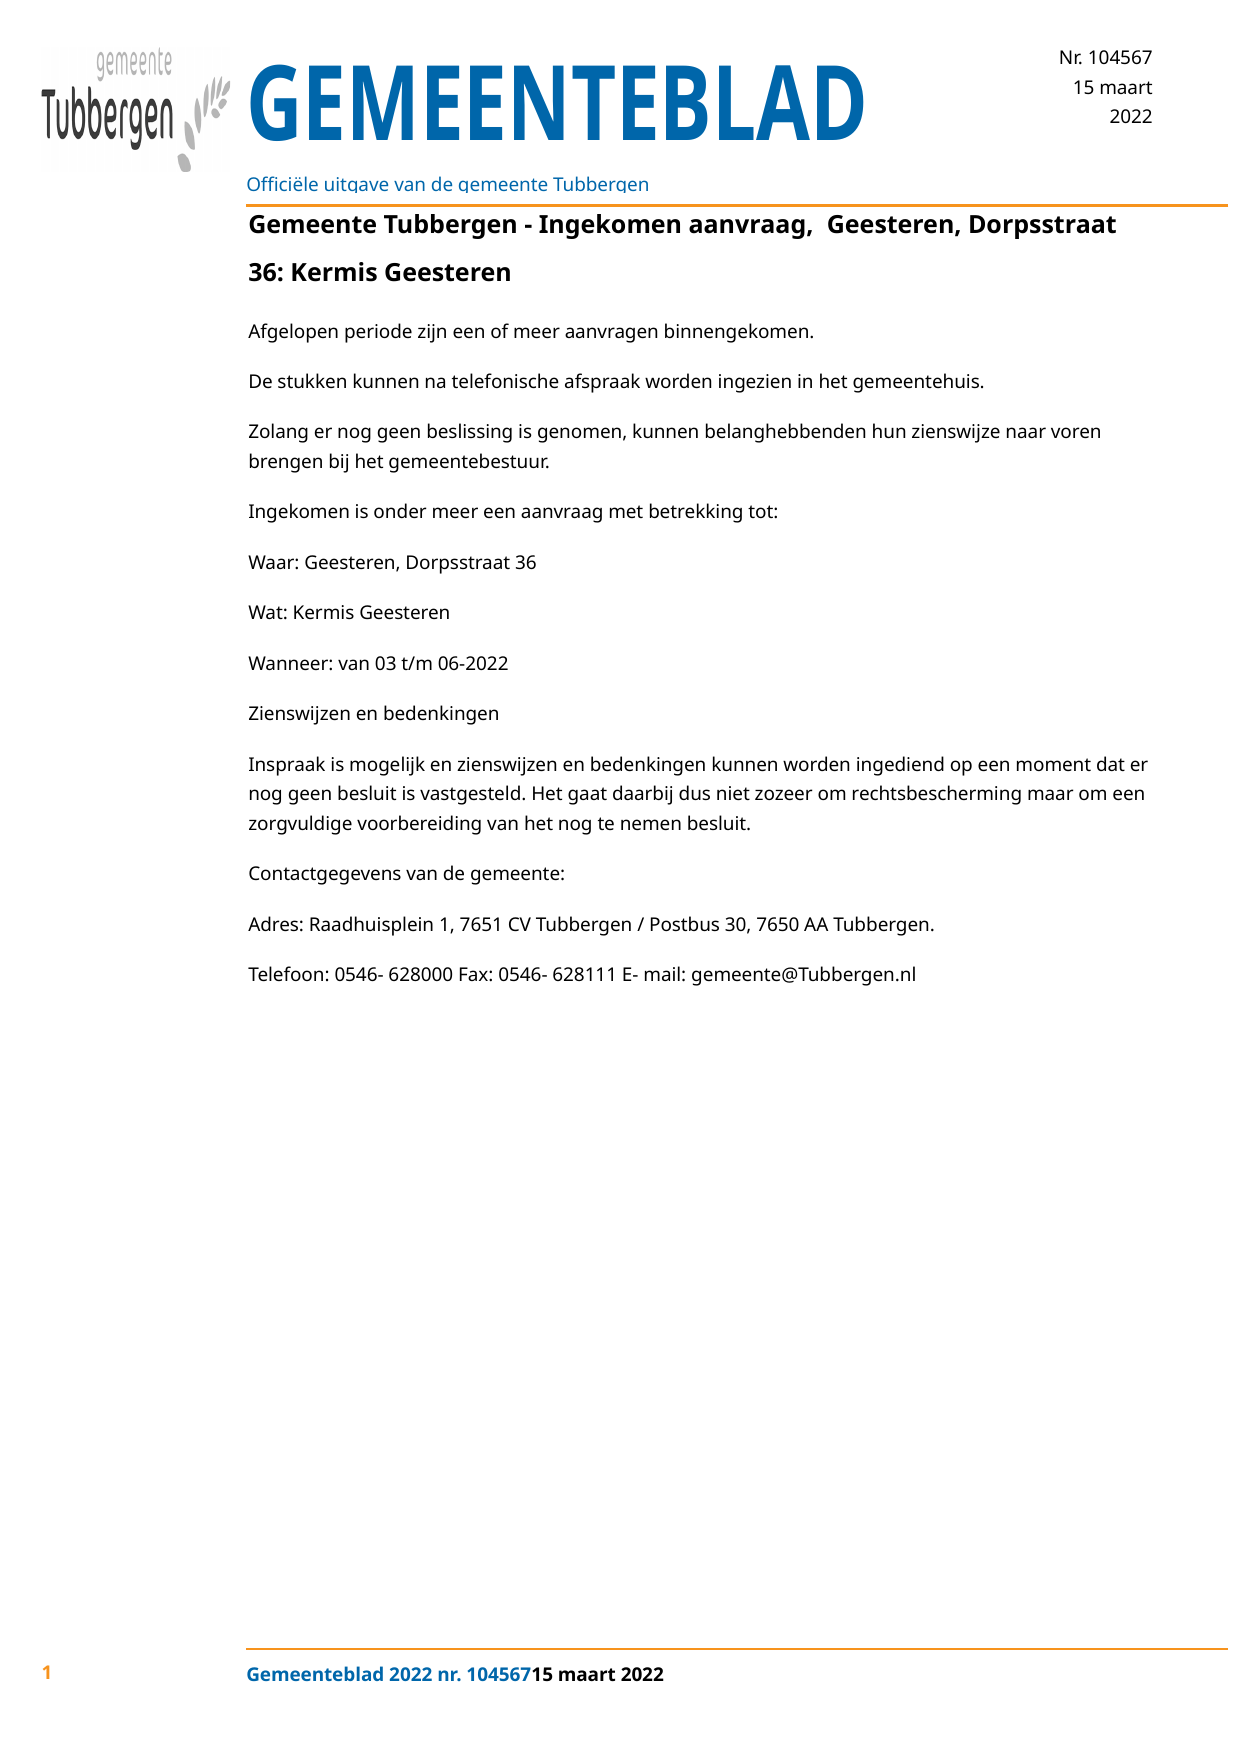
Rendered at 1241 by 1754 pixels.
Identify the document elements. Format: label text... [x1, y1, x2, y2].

text De stukken kunnen na telefonische afspraak worden ingezien in het gemeentehuis. [248, 368, 1152, 394]
text Contactgegevens van de gemeente: [248, 860, 1152, 886]
text Gemeente Tubbergen - Ingekomen aanvraag, Geesteren, Dorpsstraat 36: Kermis Geesteren [248, 207, 1152, 288]
text Telefoon: 0546- 628000 Fax: 0546- 628111 E- mail: gemeente@Tubbergen.nl [248, 961, 1152, 987]
text Ingekomen is onder meer een aanvraag met betrekking tot: [248, 499, 1152, 524]
text Afgelopen periode zijn een of meer aanvragen binnengekomen. [248, 318, 1152, 344]
picture [41, 47, 231, 172]
text Adres: Raadhuisplein 1, 7651 CV Tubbergen / Postbus 30, 7650 AA Tubbergen. [248, 911, 1152, 937]
text Wanneer: van 03 t/m 06-2022 [248, 650, 1152, 676]
text Inspraak is mogelijk en zienswijzen en bedenkingen kunnen worden ingediend op een moment dat er nog geen besluit is vastgesteld. Het gaat daarbij dus niet zozeer om rechtsbescherming maar om een zorgvuldige voorbereiding van het nog te nemen besluit. [248, 751, 1152, 836]
text Wat: Kermis Geesteren [248, 599, 1152, 625]
text Zienswijzen en bedenkingen [248, 700, 1152, 726]
text Zolang er nog geen beslissing is genomen, kunnen belanghebbenden hun zienswijze naar voren brengen bij het gemeentebestuur. [248, 419, 1152, 474]
text Waar: Geesteren, Dorpsstraat 36 [248, 549, 1152, 575]
